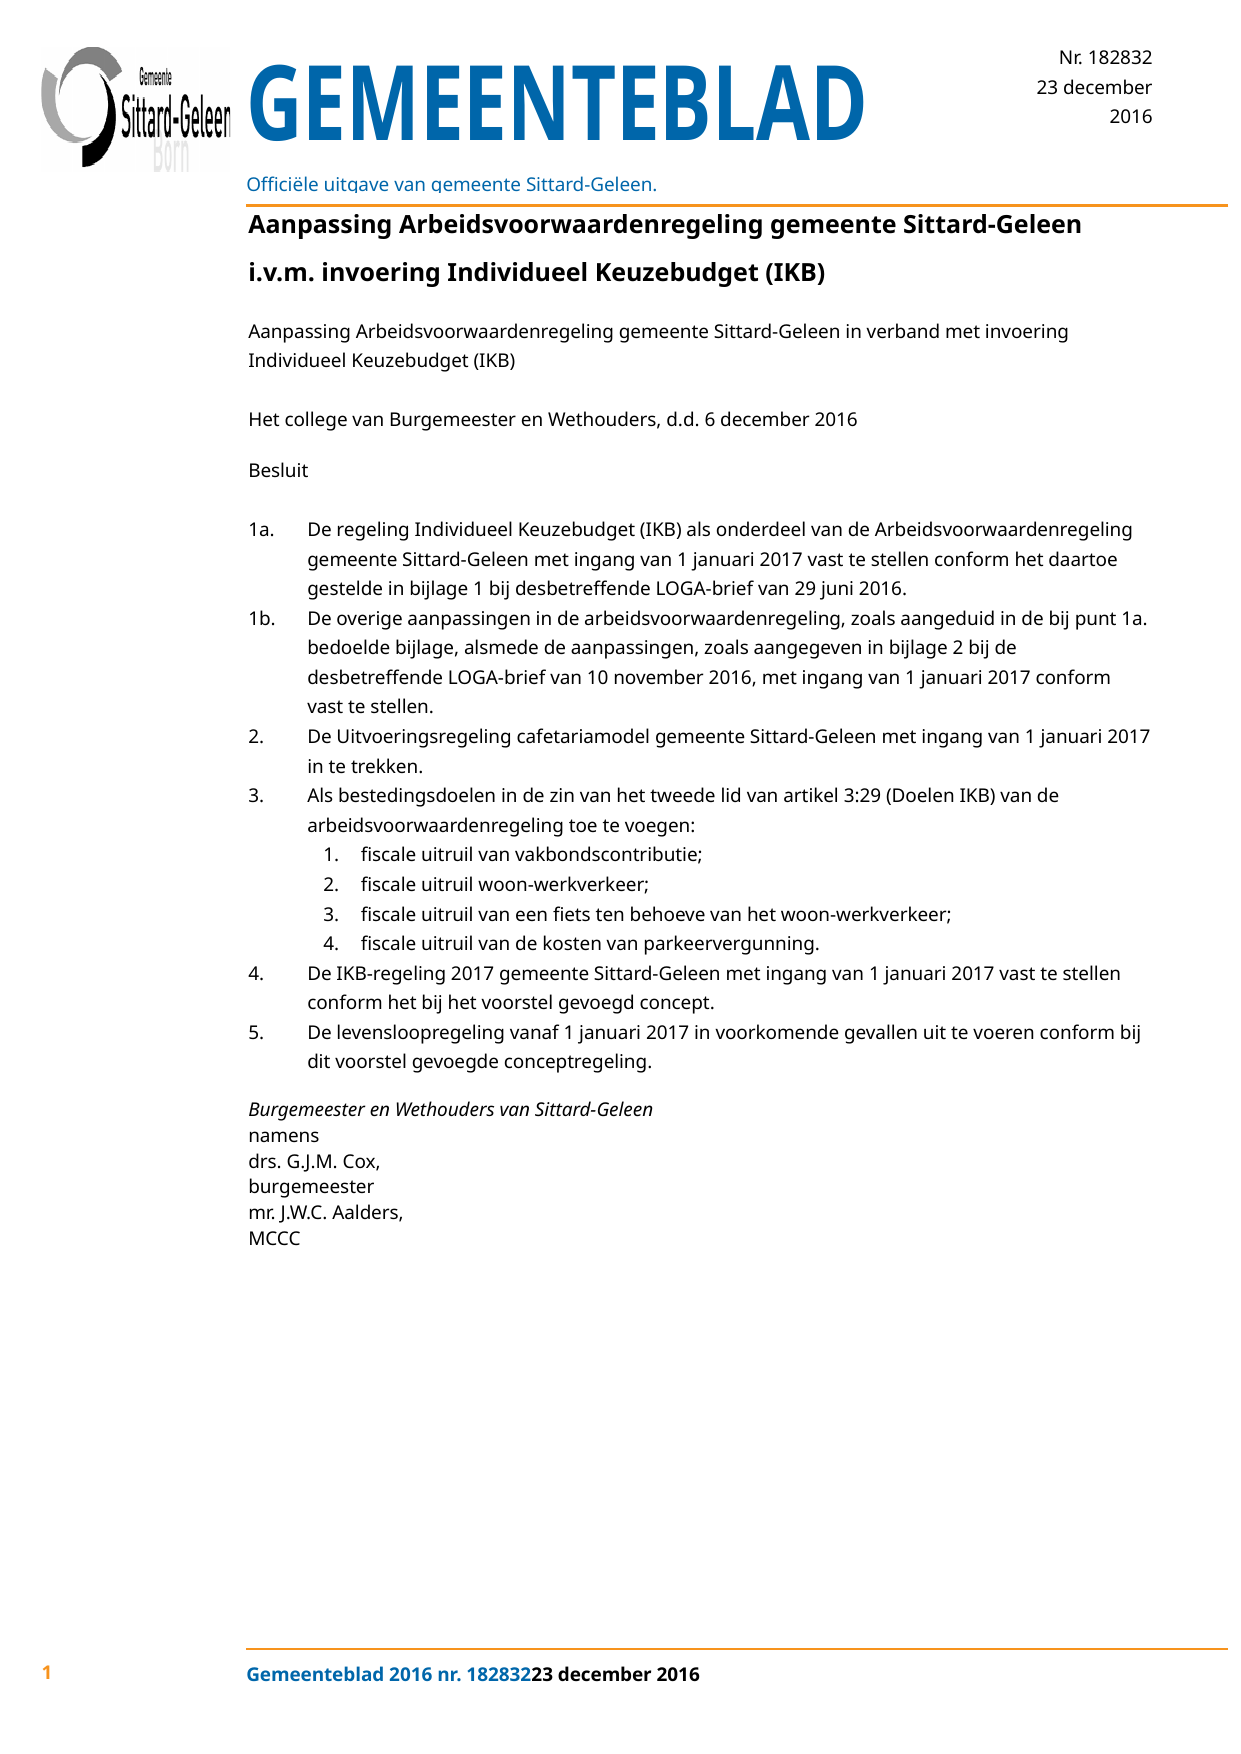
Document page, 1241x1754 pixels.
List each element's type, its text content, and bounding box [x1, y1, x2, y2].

text Aanpassing Arbeidsvoorwaardenregeling gemeente Sittard-Geleen in verband met invoering Individueel Keuzebudget (IKB) [248, 318, 1152, 373]
text namens [248, 1122, 1152, 1148]
text Besluit [248, 457, 1152, 483]
list fiscale uitruil van de kosten van parkeervergunning. [323, 930, 1152, 956]
text Aanpassing Arbeidsvoorwaardenregeling gemeente Sittard-Geleen i.v.m. invoering Individueel Keuzebudget (IKB) [248, 207, 1152, 288]
text burgemeester [248, 1174, 1152, 1199]
list fiscale uitruil van vakbondscontributie; [323, 842, 1152, 867]
text Het college van Burgemeester en Wethouders, d.d. 6 december 2016 [248, 407, 1152, 432]
list fiscale uitruil woon-werkverkeer; [323, 871, 1152, 897]
list De IKB-regeling 2017 gemeente Sittard-Geleen met ingang van 1 januari 2017 vast te stellen conform het bij het voorstel gevoegd concept. [248, 960, 1152, 1015]
list De overige aanpassingen in de arbeidsvoorwaardenregeling, zoals aangeduid in de bij punt 1a. bedoelde bijlage, alsmede de aanpassingen, zoals aangegeven in bijlage 2 bij de desbetreffende LOGA-brief van 10 november 2016, met ingang van 1 januari 2017 conform vast te stellen. [248, 605, 1152, 719]
text drs. G.J.M. Cox, [248, 1148, 1152, 1174]
list fiscale uitruil van een fiets ten behoeve van het woon-werkverkeer; [323, 901, 1152, 926]
text Burgemeester en Wethouders van Sittard-Geleen [248, 1096, 1152, 1122]
picture [41, 47, 231, 172]
list Als bestedingsdoelen in de zin van het tweede lid van artikel 3:29 (Doelen IKB) van de arbeidsvoorwaardenregeling toe te voegen: [248, 782, 1152, 838]
list De Uitvoeringsregeling cafetariamodel gemeente Sittard-Geleen met ingang van 1 januari 2017 in te trekken. [248, 723, 1152, 778]
text MCCC [248, 1225, 1152, 1251]
list De regeling Individueel Keuzebudget (IKB) als onderdeel van de Arbeidsvoorwaardenregeling gemeente Sittard-Geleen met ingang van 1 januari 2017 vast te stellen conform het daartoe gestelde in bijlage 1 bij desbetreffende LOGA-brief van 29 juni 2016. [248, 516, 1152, 601]
list De levensloopregeling vanaf 1 januari 2017 in voorkomende gevallen uit te voeren conform bij dit voorstel gevoegde conceptregeling. [248, 1019, 1152, 1074]
text mr. J.W.C. Aalders, [248, 1199, 1152, 1225]
